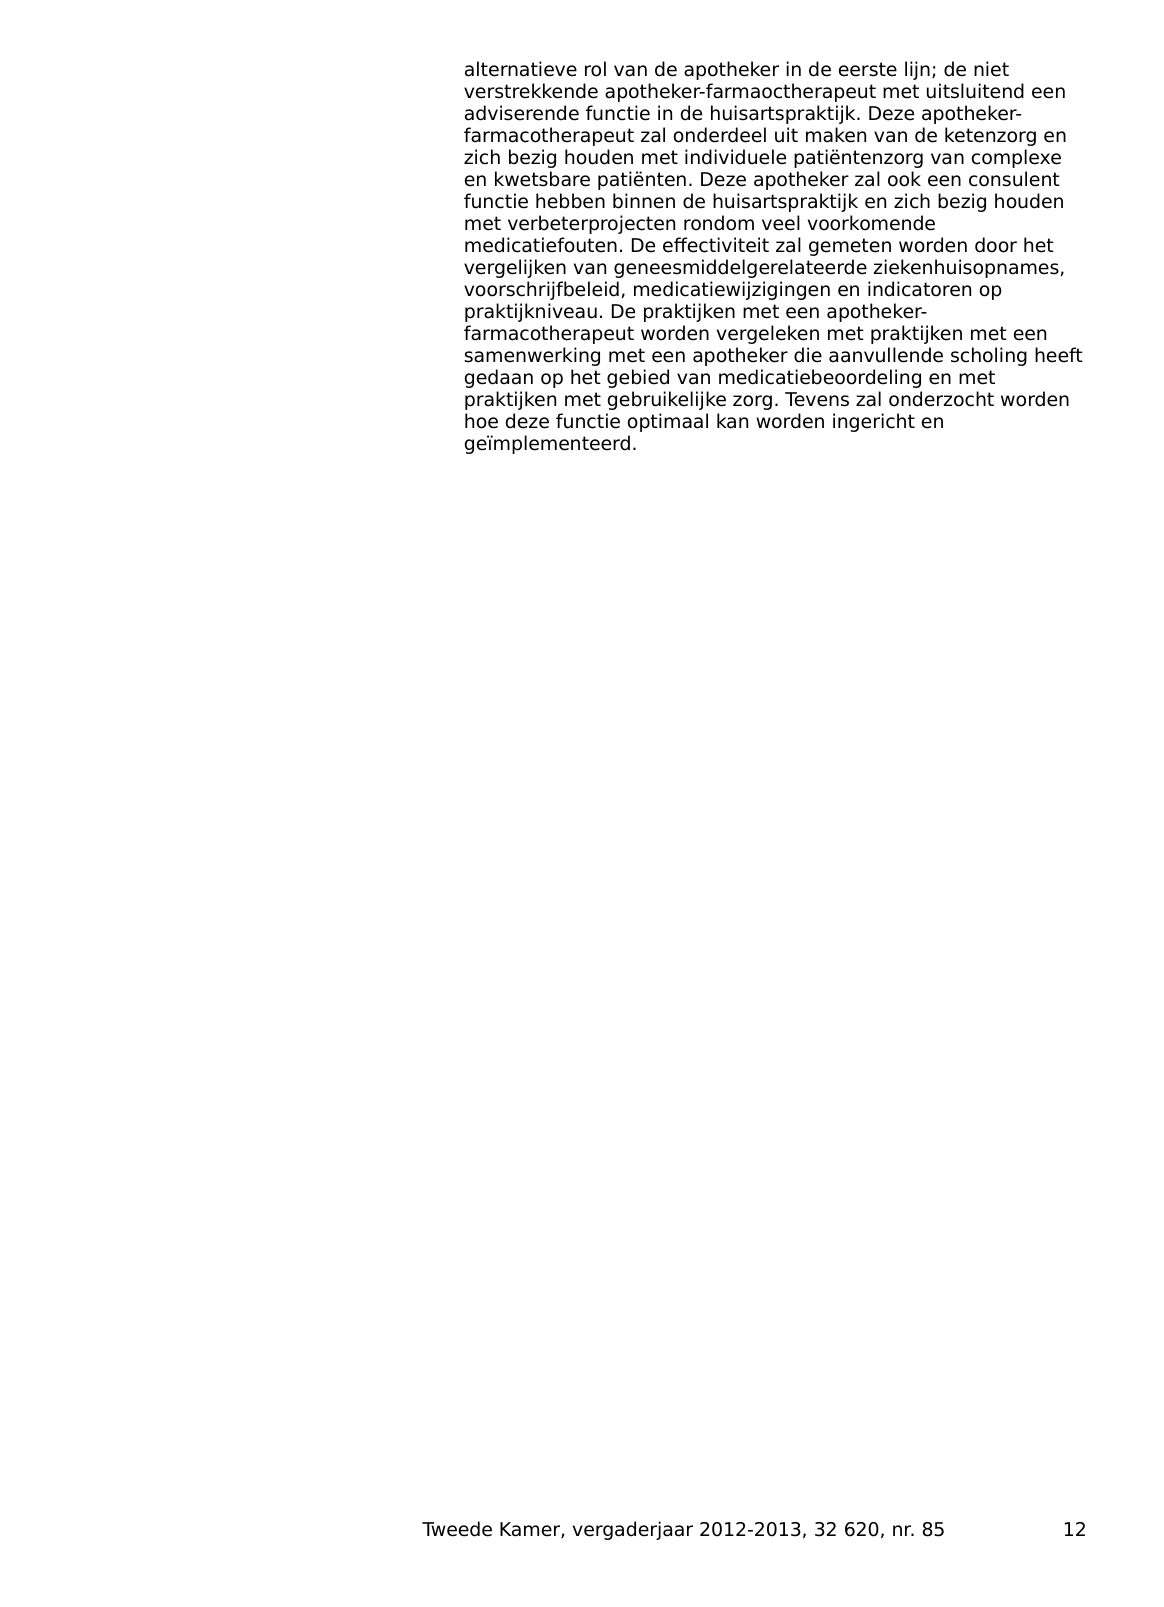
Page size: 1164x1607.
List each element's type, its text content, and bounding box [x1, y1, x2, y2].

text alternatieve rol van de apotheker in de eerste lijn; de niet verstrekkende apotheker-farmaoctherapeut met uitsluitend een adviserende functie in de huisartspraktijk. Deze apotheker-farmacotherapeut zal onderdeel uit maken van de ketenzorg en zich bezig houden met individuele patiëntenzorg van complexe en kwetsbare patiënten. Deze apotheker zal ook een consulent functie hebben binnen de huisartspraktijk en zich bezig houden met verbeterprojecten rondom veel voorkomende medicatiefouten. De effectiviteit zal gemeten worden door het vergelijken van geneesmiddelgerelateerde ziekenhuisopnames, voorschrijfbeleid, medicatiewijzigingen en indicatoren op praktijkniveau. De praktijken met een apotheker-farmacotherapeut worden vergeleken met praktijken met een samenwerking met een apotheker die aanvullende scholing heeft gedaan op het gebied van medicatiebeoordeling en met praktijken met gebruikelijke zorg. Tevens zal onderzocht worden hoe deze functie optimaal kan worden ingericht en geïmplementeerd. [464, 59, 1087, 455]
